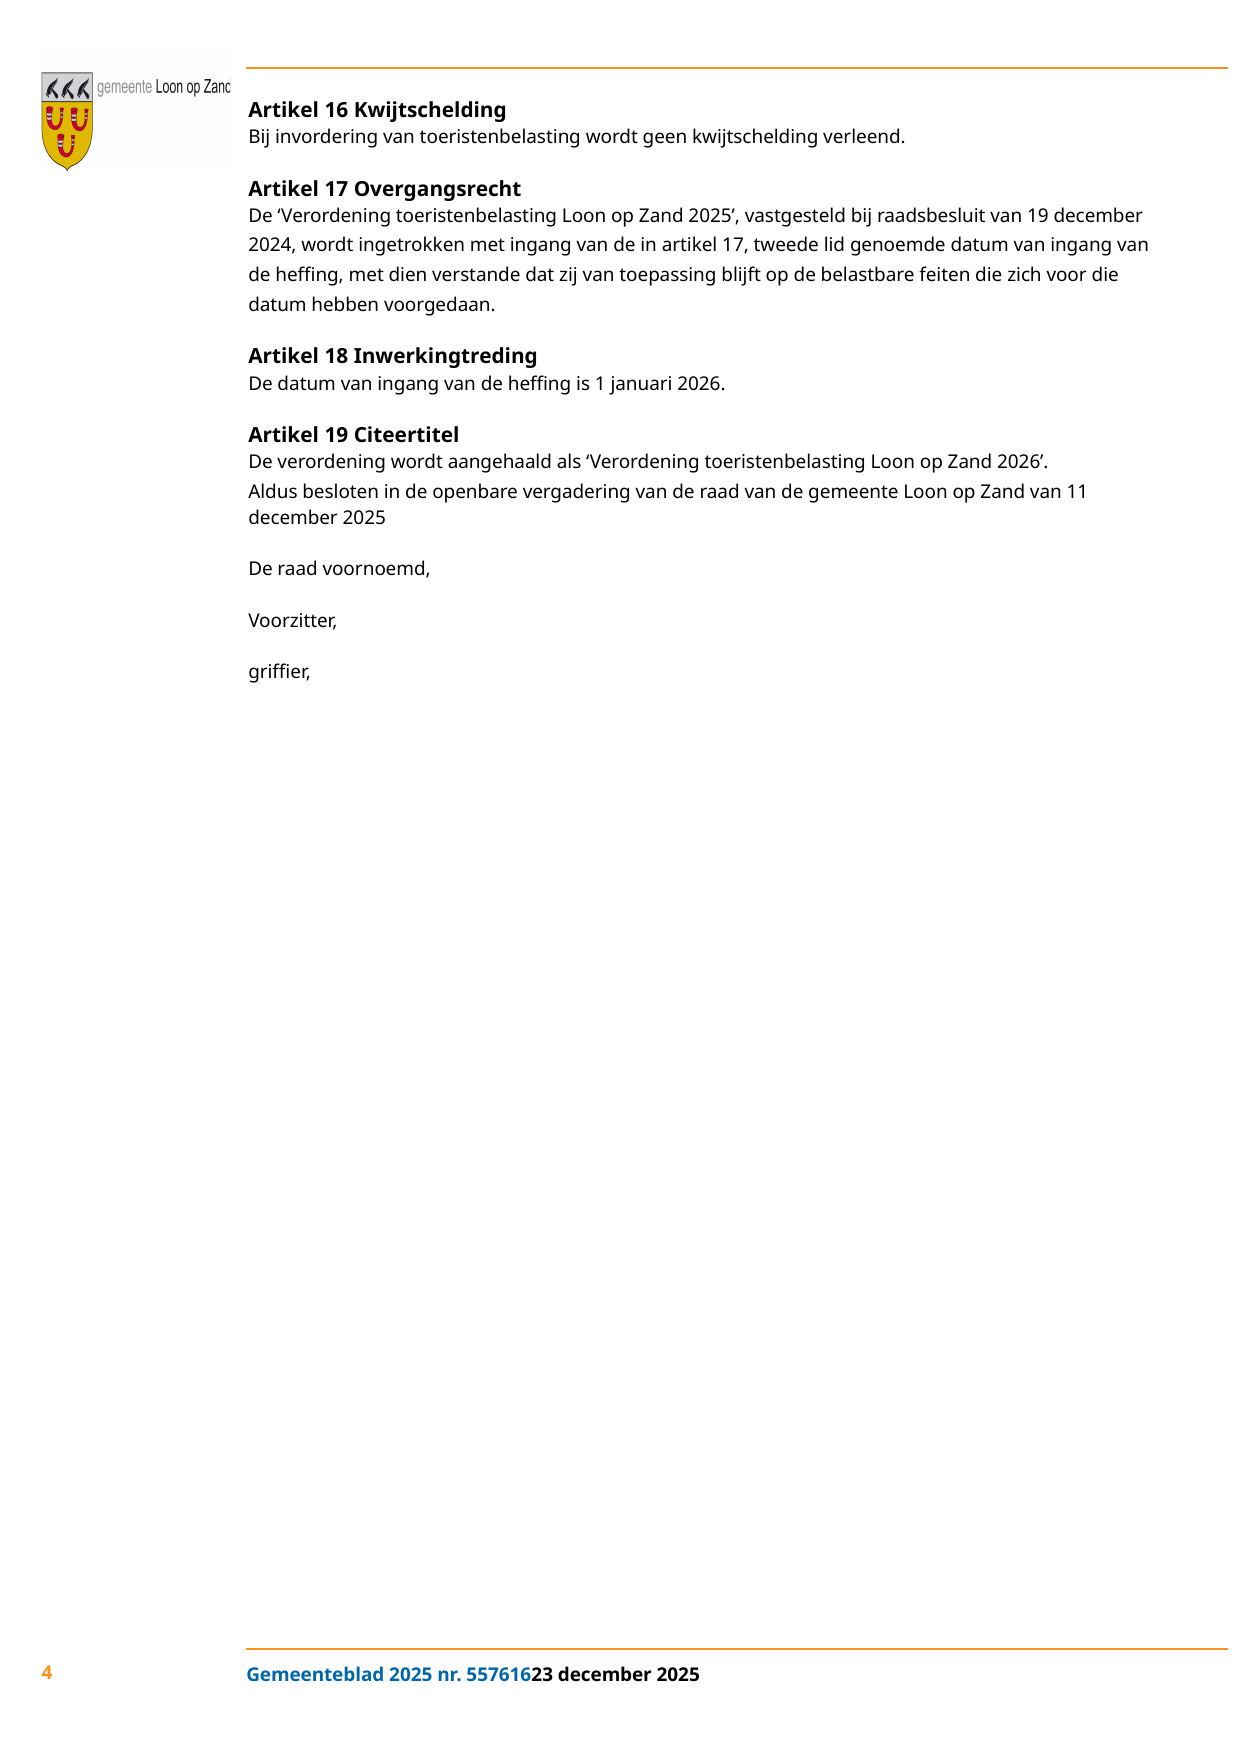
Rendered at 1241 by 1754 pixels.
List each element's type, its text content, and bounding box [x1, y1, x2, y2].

text De ‘Verordening toeristenbelasting Loon op Zand 2025’, vastgesteld bij raadsbesluit van 19 december 2024, wordt ingetrokken met ingang van de in artikel 17, tweede lid genoemde datum van ingang van de heffing, met dien verstande dat zij van toepassing blijft op de belastbare feiten die zich voor die datum hebben voorgedaan. [248, 202, 1152, 317]
text Bij invordering van toeristenbelasting wordt geen kwijtschelding verleend. [248, 123, 1152, 149]
text Artikel 18 Inwerkingtreding [248, 341, 1152, 370]
picture [41, 47, 231, 172]
text Artikel 19 Citeertitel [248, 420, 1152, 448]
text Artikel 17 Overgangsrecht [248, 174, 1152, 202]
text De raad voornoemd, [248, 555, 1152, 581]
text De datum van ingang van de heffing is 1 januari 2026. [248, 370, 1152, 395]
text Artikel 16 Kwijtschelding [248, 95, 1152, 123]
text De verordening wordt aangehaald als ‘Verordening toeristenbelasting Loon op Zand 2026’. [248, 448, 1152, 474]
text Voorzitter, [248, 607, 1152, 632]
text Aldus besloten in de openbare vergadering van de raad van de gemeente Loon op Zand van 11 december 2025 [248, 478, 1152, 529]
text griffier, [248, 658, 1152, 684]
